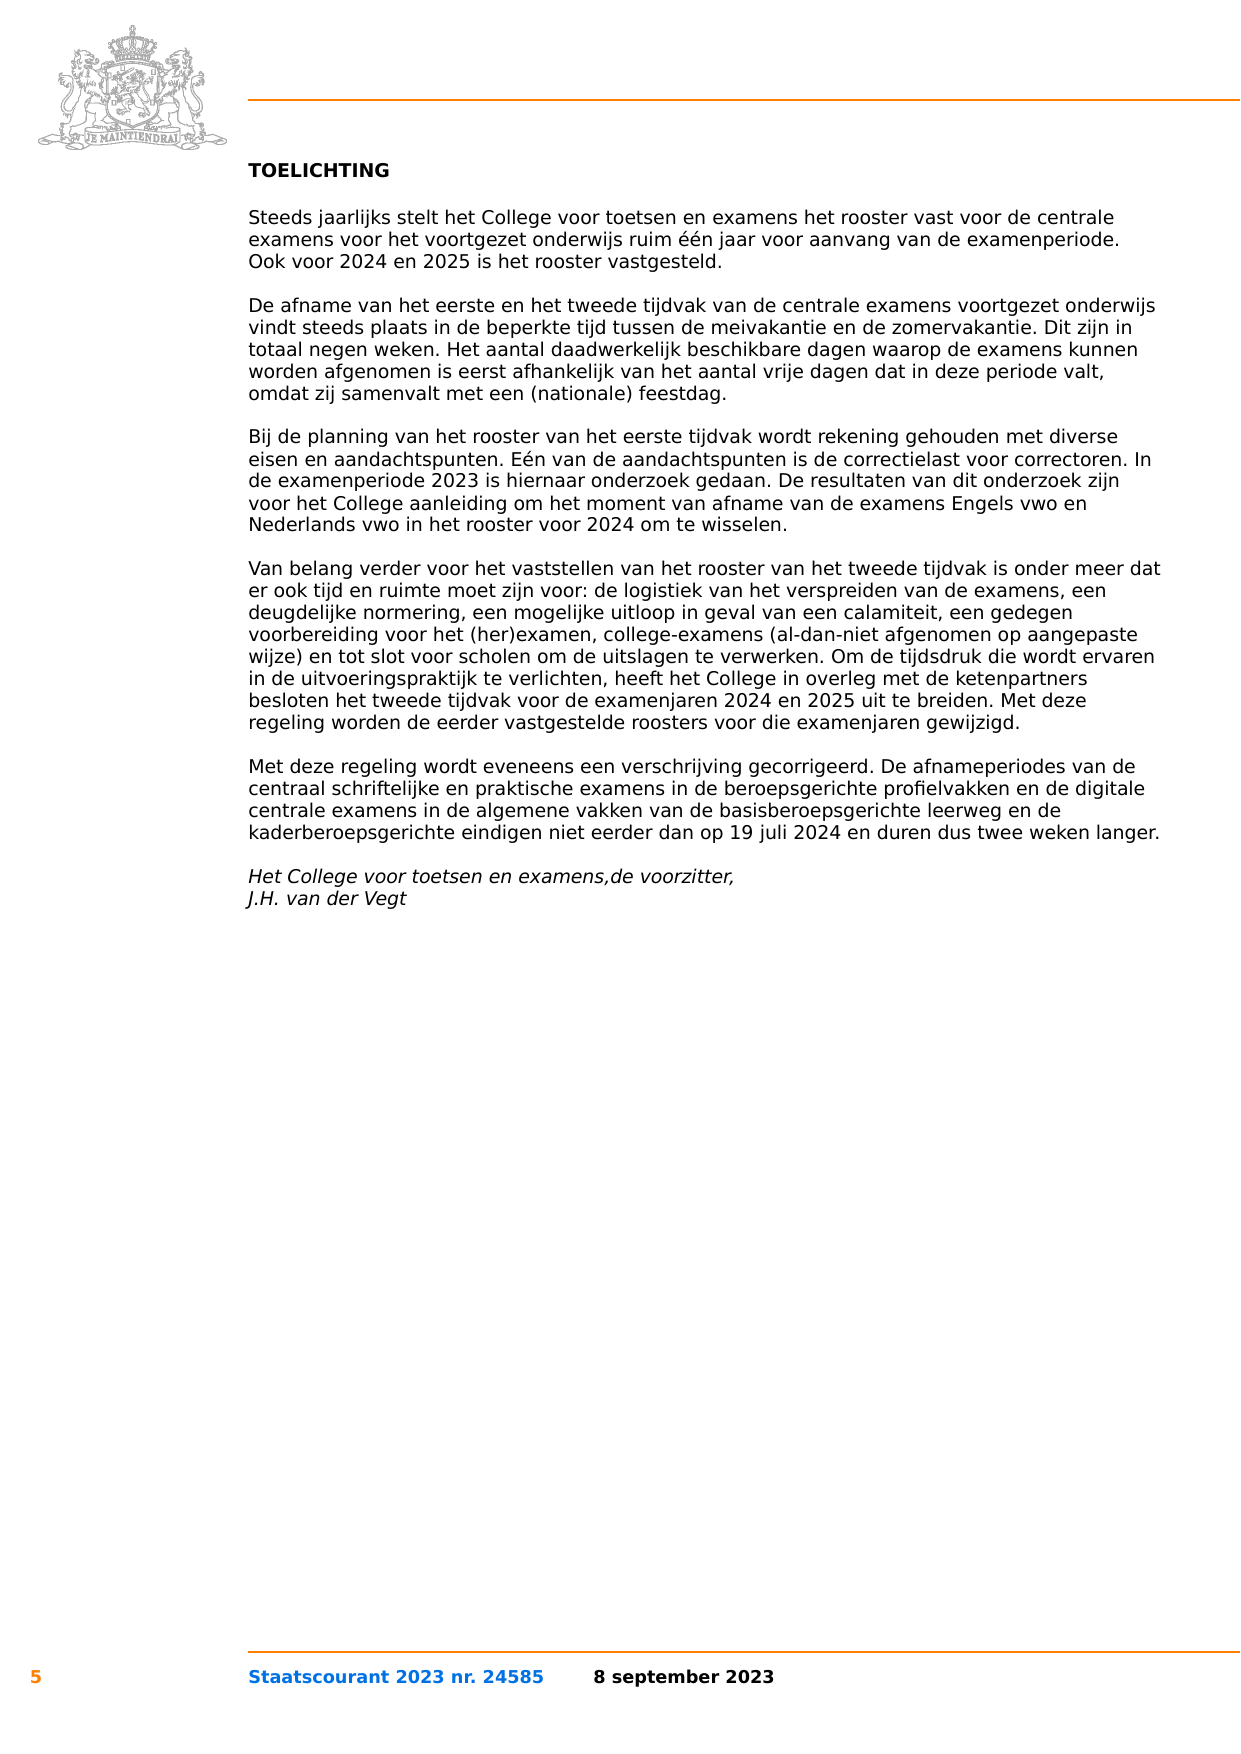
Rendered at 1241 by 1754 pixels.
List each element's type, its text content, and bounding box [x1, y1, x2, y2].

text Het College voor toetsen en examens,de voorzitter, J.H. van der Vegt [248, 866, 1163, 910]
subtitle TOELICHTING [248, 160, 1163, 182]
text De afname van het eerste en het tweede tijdvak van de centrale examens voortgezet onderwijs vindt steeds plaats in de beperkte tijd tussen de meivakantie en de zomervakantie. Dit zijn in totaal negen weken. Het aantal daadwerkelijk beschikbare dagen waarop de examens kunnen worden afgenomen is eerst afhankelijk van het aantal vrije dagen dat in deze periode valt, omdat zij samenvalt met een (nationale) feestdag. [248, 295, 1163, 404]
picture [38, 25, 227, 150]
text Van belang verder voor het vaststellen van het rooster van het tweede tijdvak is onder meer dat er ook tijd en ruimte moet zijn voor: de logistiek van het verspreiden van de examens, een deugdelijke normering, een mogelijke uitloop in geval van een calamiteit, een gedegen voorbereiding voor het (her)examen, college-examens (al-dan-niet afgenomen op aangepaste wijze) en tot slot voor scholen om de uitslagen te verwerken. Om de tijdsdruk die wordt ervaren in de uitvoeringspraktijk te verlichten, heeft het College in overleg met de ketenpartners besloten het tweede tijdvak voor de examenjaren 2024 en 2025 uit te breiden. Met deze regeling worden de eerder vastgestelde roosters voor die examenjaren gewijzigd. [248, 558, 1163, 734]
text Met deze regeling wordt eveneens een verschrijving gecorrigeerd. De afnameperiodes van de centraal schriftelijke en praktische examens in de beroepsgerichte profielvakken en de digitale centrale examens in de algemene vakken van de basisberoepsgerichte leerweg en de kaderberoepsgerichte eindigen niet eerder dan op 19 juli 2024 en duren dus twee weken langer. [248, 756, 1163, 844]
text Bij de planning van het rooster van het eerste tijdvak wordt rekening gehouden met diverse eisen en aandachtspunten. Eén van de aandachtspunten is de correctielast voor correctoren. In de examenperiode 2023 is hiernaar onderzoek gedaan. De resultaten van dit onderzoek zijn voor het College aanleiding om het moment van afname van de examens Engels vwo en Nederlands vwo in het rooster voor 2024 om te wisselen. [248, 426, 1163, 536]
text Steeds jaarlijks stelt het College voor toetsen en examens het rooster vast voor de centrale examens voor het voortgezet onderwijs ruim één jaar voor aanvang van de examenperiode. Ook voor 2024 en 2025 is het rooster vastgesteld. [248, 207, 1163, 273]
